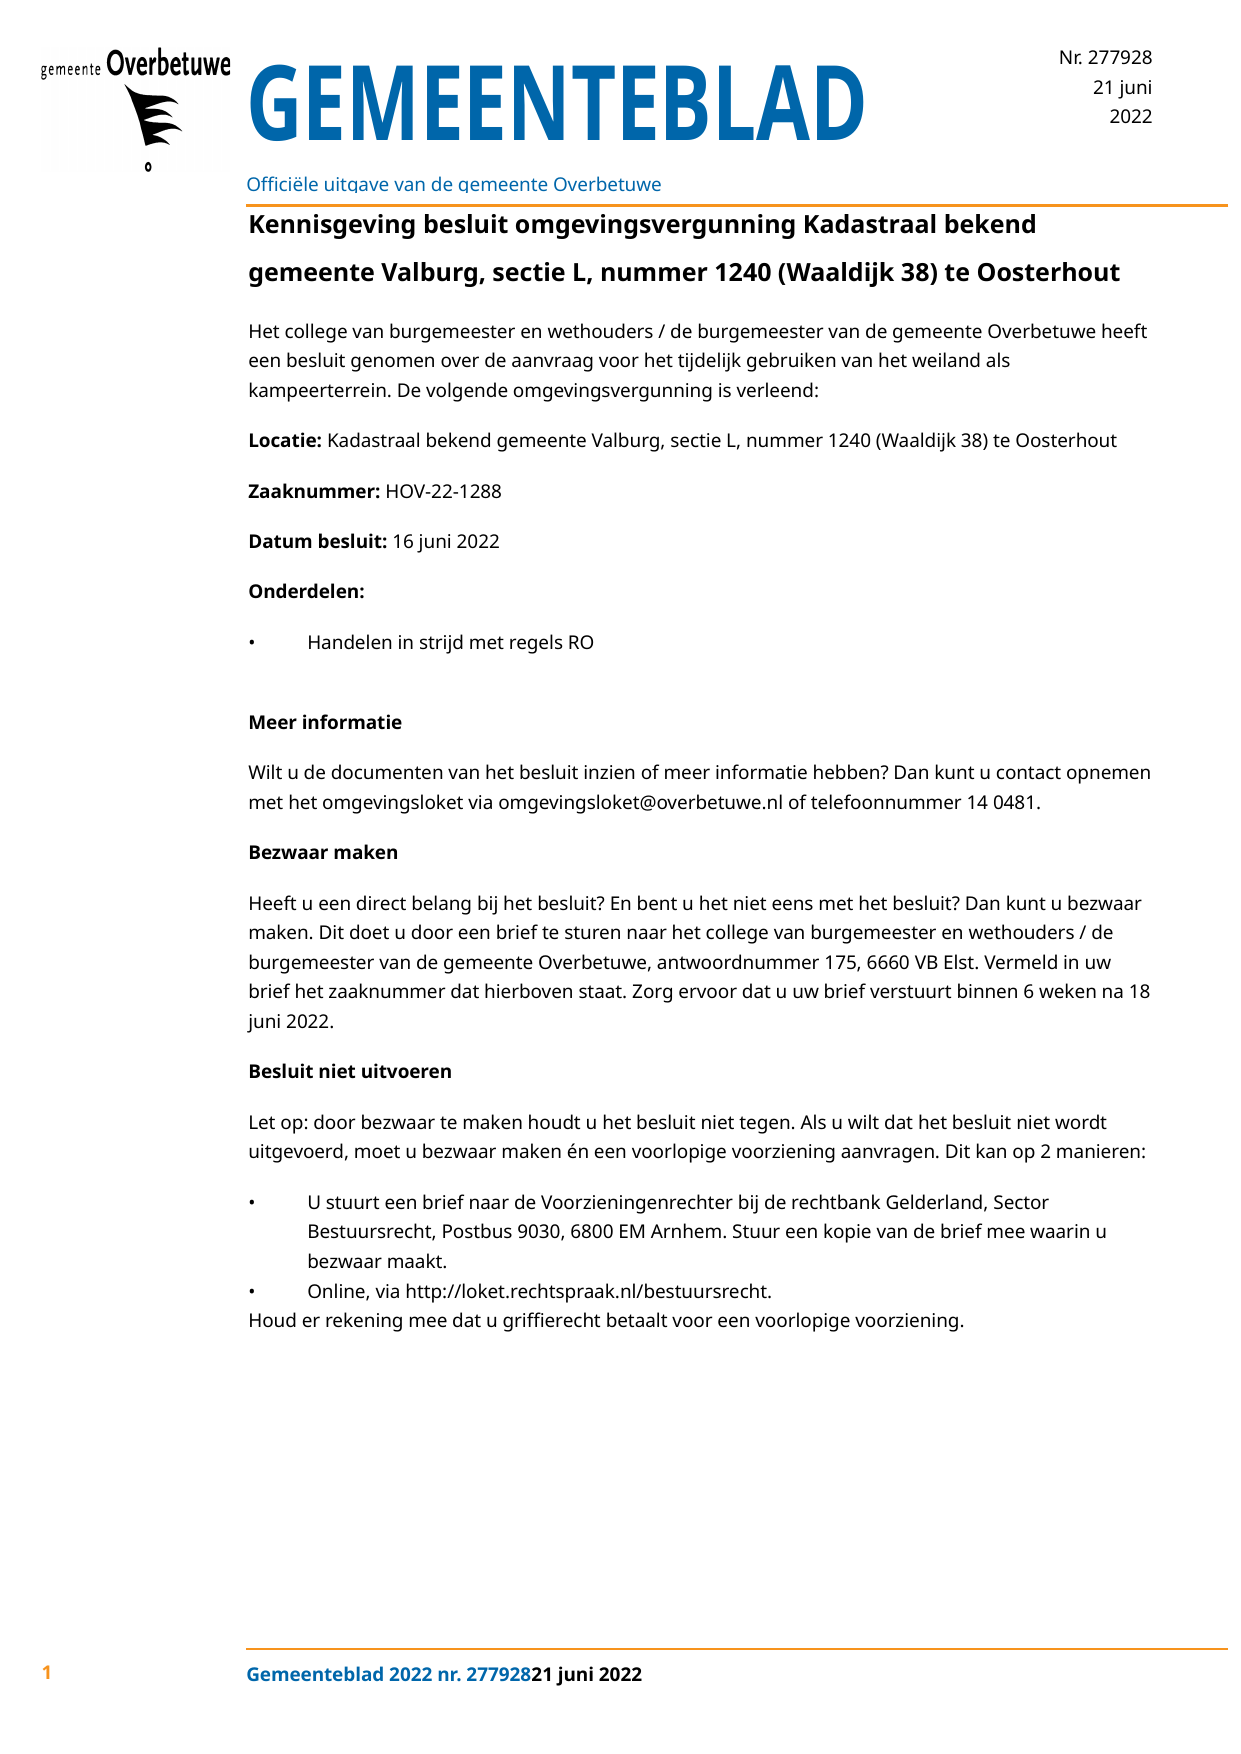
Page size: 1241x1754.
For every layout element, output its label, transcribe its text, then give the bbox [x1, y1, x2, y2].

text Bezwaar maken [248, 839, 1152, 865]
list Handelen in strijd met regels RO [248, 629, 1152, 655]
text Heeft u een direct belang bij het besluit? En bent u het niet eens met het besluit? Dan kunt u bezwaar maken. Dit doet u door een brief te sturen naar het college van burgemeester en wethouders / de burgemeester van de gemeente Overbetuwe, antwoordnummer 175, 6660 VB Elst. Vermeld in uw brief het zaaknummer dat hierboven staat. Zorg ervoor dat u uw brief verstuurt binnen 6 weken na 18 juni 2022. [248, 890, 1152, 1034]
text Besluit niet uitvoeren [248, 1059, 1152, 1084]
text Datum besluit: 16 juni 2022 [248, 528, 1152, 554]
text Het college van burgemeester en wethouders / de burgemeester van de gemeente Overbetuwe heeft een besluit genomen over de aanvraag voor het tijdelijk gebruiken van het weiland als kampeerterrein. De volgende omgevingsvergunning is verleend: [248, 318, 1152, 403]
text Meer informatie [248, 709, 1152, 735]
text Let op: door bezwaar te maken houdt u het besluit niet tegen. Als u wilt dat het besluit niet wordt uitgevoerd, moet u bezwaar maken én een voorlopige voorziening aanvragen. Dit kan op 2 manieren: [248, 1109, 1152, 1164]
text Locatie: Kadastraal bekend gemeente Valburg, sectie L, nummer 1240 (Waaldijk 38) te Oosterhout [248, 427, 1152, 453]
text Wilt u de documenten van het besluit inzien of meer informatie hebben? Dan kunt u contact opnemen met het omgevingsloket via omgevingsloket@overbetuwe.nl of telefoonnummer 14 0481. [248, 759, 1152, 815]
picture [41, 47, 231, 172]
text Houd er rekening mee dat u griffierecht betaalt voor een voorlopige voorziening. [248, 1307, 1152, 1333]
list U stuurt een brief naar de Voorzieningenrechter bij de rechtbank Gelderland, Sector Bestuursrecht, Postbus 9030, 6800 EM Arnhem. Stuur een kopie van de brief mee waarin u bezwaar maakt. [248, 1189, 1152, 1274]
text Onderdelen: [248, 579, 1152, 604]
text Kennisgeving besluit omgevingsvergunning Kadastraal bekend gemeente Valburg, sectie L, nummer 1240 (Waaldijk 38) te Oosterhout [248, 207, 1152, 288]
list Online, via http://loket.rechtspraak.nl/bestuursrecht. [248, 1278, 1152, 1304]
text Zaaknummer: HOV-22-1288 [248, 478, 1152, 504]
